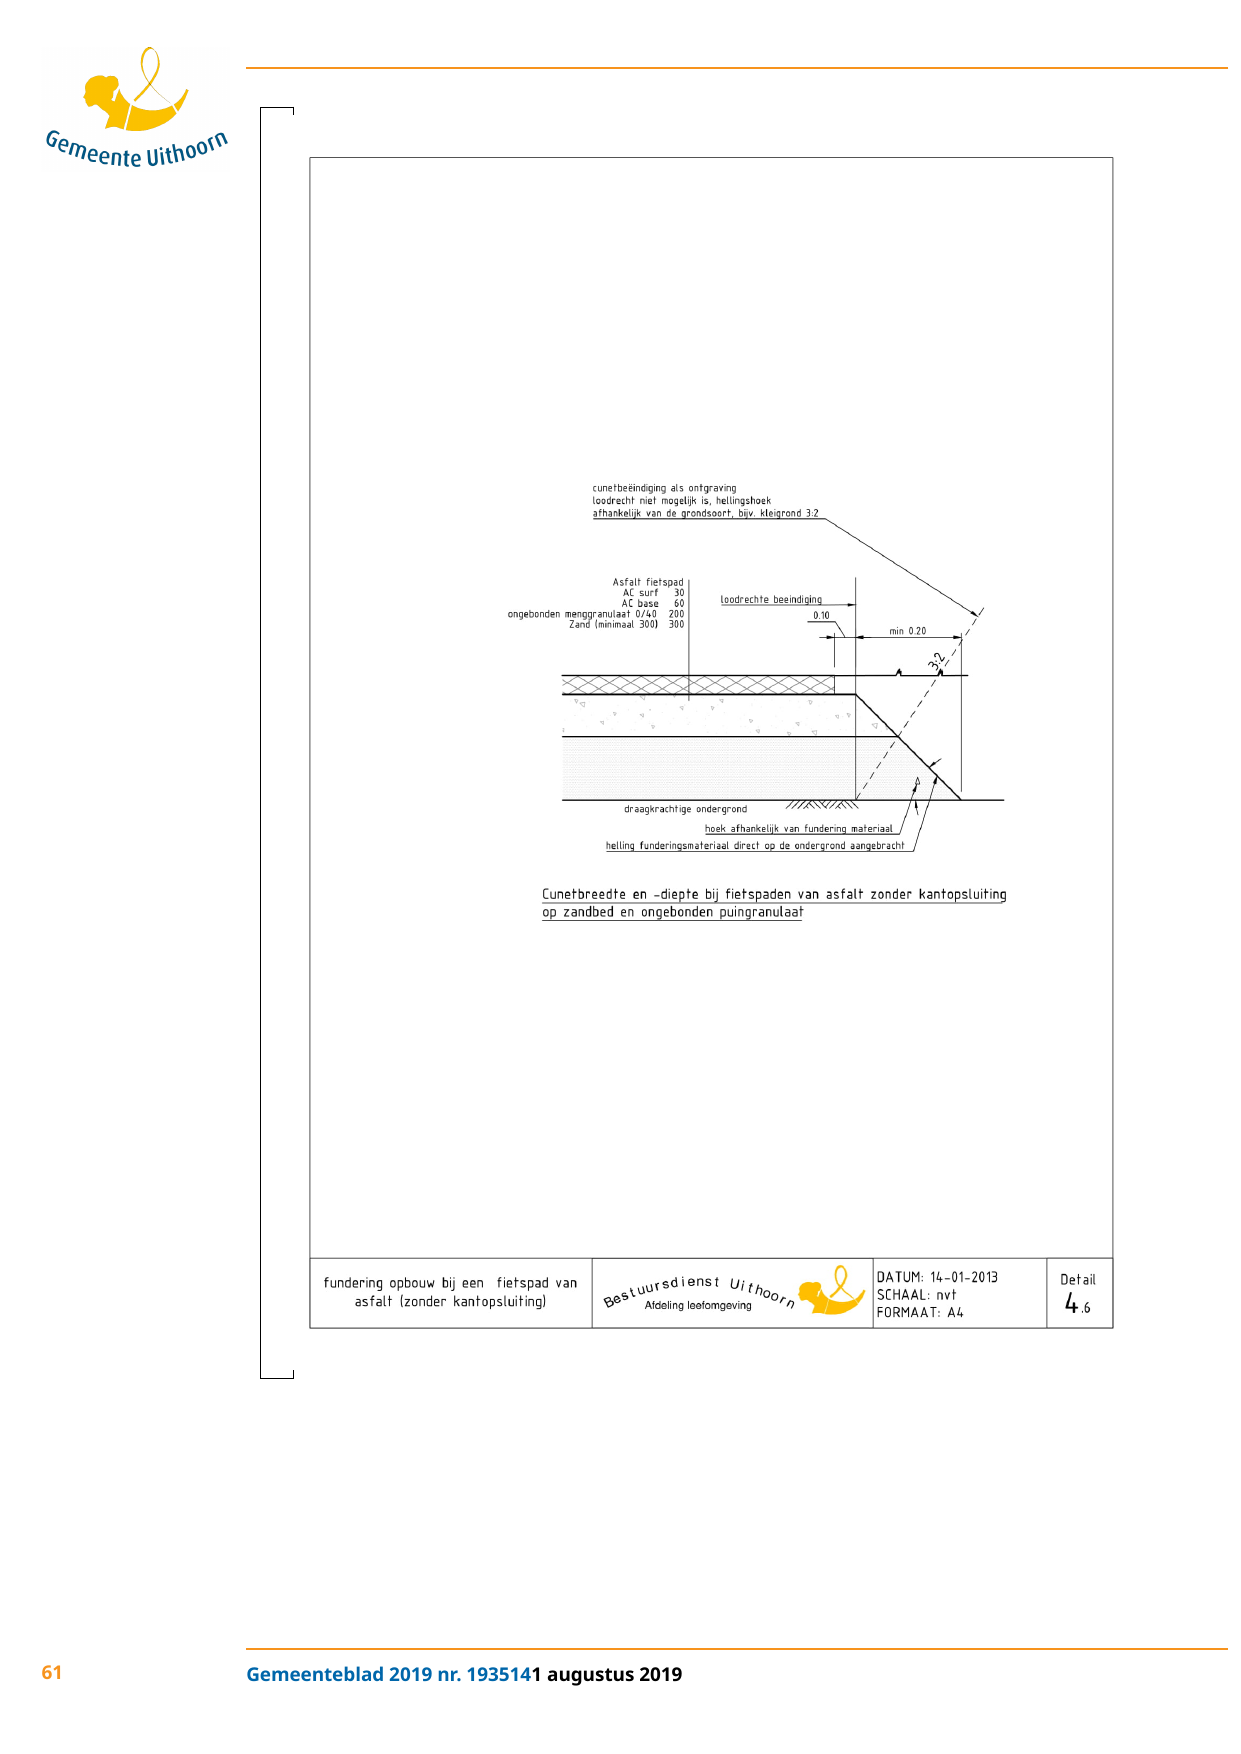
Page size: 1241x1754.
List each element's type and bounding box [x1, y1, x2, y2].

picture [268, 115, 1155, 1370]
picture [41, 47, 231, 172]
